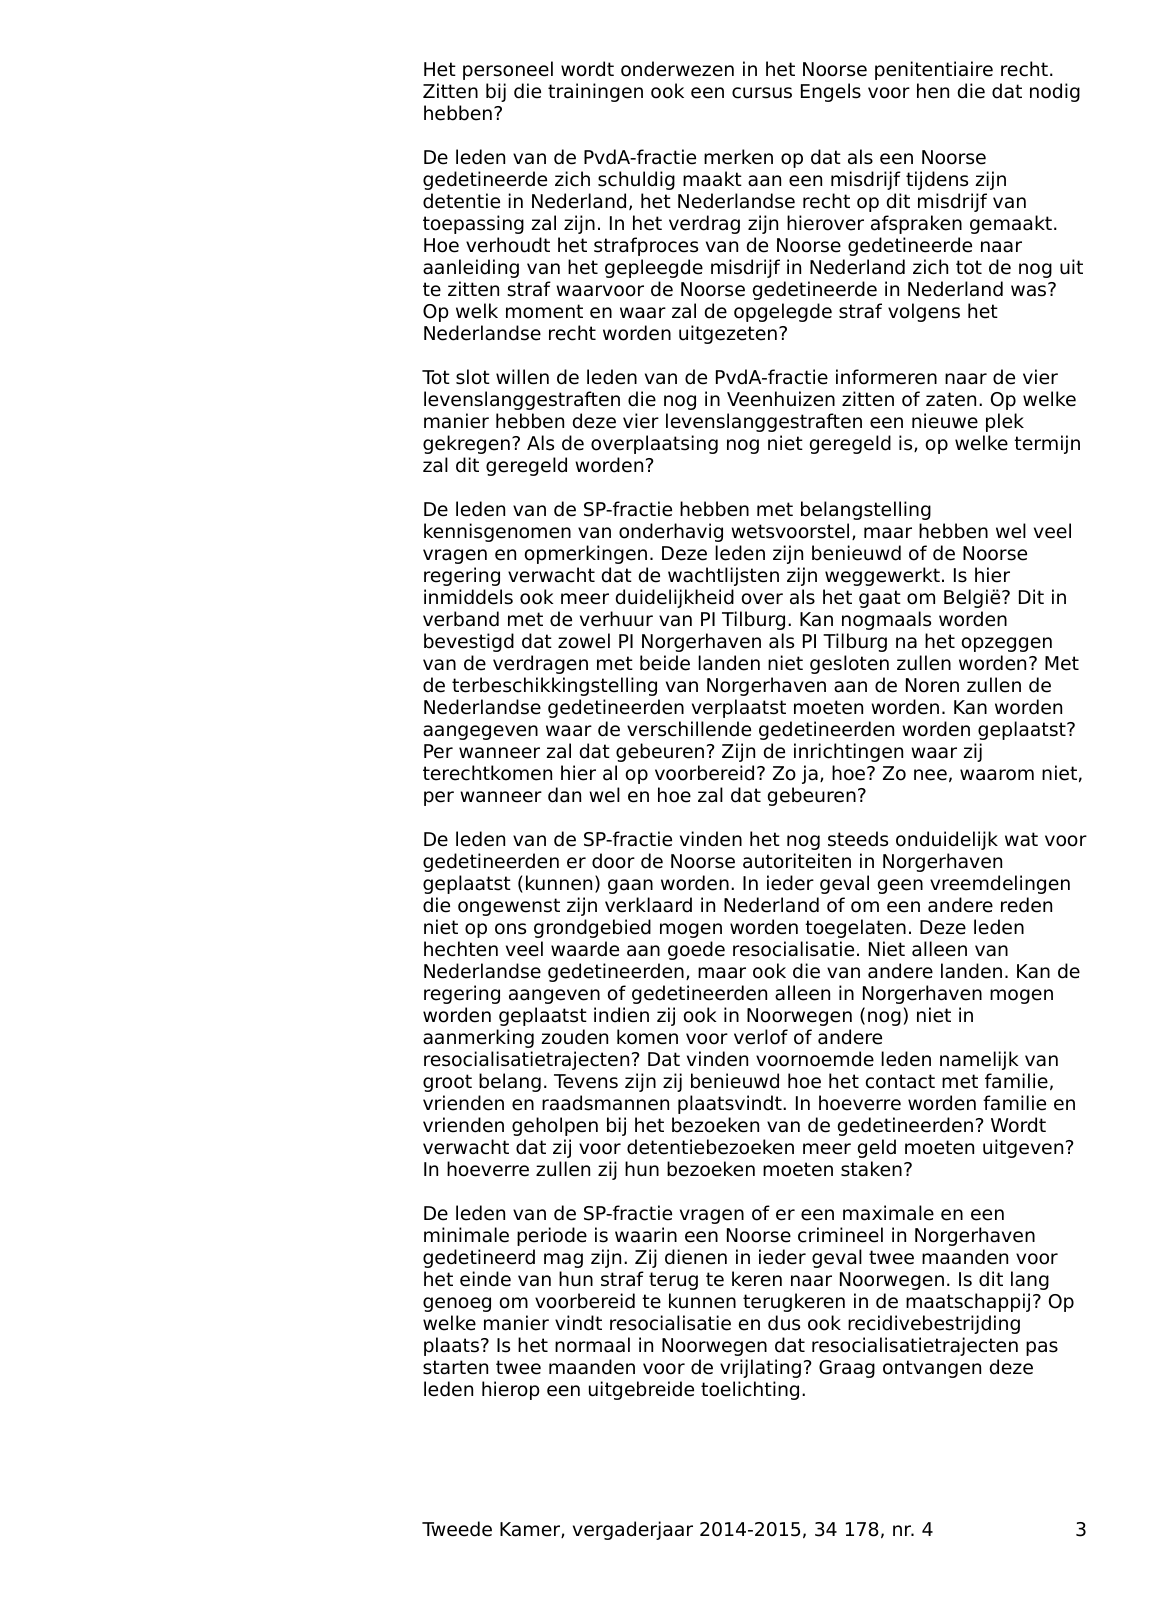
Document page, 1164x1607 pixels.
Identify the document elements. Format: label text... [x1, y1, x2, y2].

text Tot slot willen de leden van de PvdA-fractie informeren naar de vier levenslanggestraften die nog in Veenhuizen zitten of zaten. Op welke manier hebben deze vier levenslanggestraften een nieuwe plek gekregen? Als de overplaatsing nog niet geregeld is, op welke termijn zal dit geregeld worden? [422, 367, 1087, 477]
text De leden van de SP-fractie vragen of er een maximale en een minimale periode is waarin een Noorse crimineel in Norgerhaven gedetineerd mag zijn. Zij dienen in ieder geval twee maanden voor het einde van hun straf terug te keren naar Noorwegen. Is dit lang genoeg om voorbereid te kunnen terugkeren in de maatschappij? Op welke manier vindt resocialisatie en dus ook recidivebestrijding plaats? Is het normaal in Noorwegen dat resocialisatietrajecten pas starten twee maanden voor de vrijlating? Graag ontvangen deze leden hierop een uitgebreide toelichting. [422, 1203, 1087, 1401]
text De leden van de PvdA-fractie merken op dat als een Noorse gedetineerde zich schuldig maakt aan een misdrijf tijdens zijn detentie in Nederland, het Nederlandse recht op dit misdrijf van toepassing zal zijn. In het verdrag zijn hierover afspraken gemaakt. Hoe verhoudt het strafproces van de Noorse gedetineerde naar aanleiding van het gepleegde misdrijf in Nederland zich tot de nog uit te zitten straf waarvoor de Noorse gedetineerde in Nederland was? Op welk moment en waar zal de opgelegde straf volgens het Nederlandse recht worden uitgezeten? [422, 147, 1087, 345]
text De leden van de SP-fractie hebben met belangstelling kennisgenomen van onderhavig wetsvoorstel, maar hebben wel veel vragen en opmerkingen. Deze leden zijn benieuwd of de Noorse regering verwacht dat de wachtlijsten zijn weggewerkt. Is hier inmiddels ook meer duidelijkheid over als het gaat om België? Dit in verband met de verhuur van PI Tilburg. Kan nogmaals worden bevestigd dat zowel PI Norgerhaven als PI Tilburg na het opzeggen van de verdragen met beide landen niet gesloten zullen worden? Met de terbeschikkingstelling van Norgerhaven aan de Noren zullen de Nederlandse gedetineerden verplaatst moeten worden. Kan worden aangegeven waar de verschillende gedetineerden worden geplaatst? Per wanneer zal dat gebeuren? Zijn de inrichtingen waar zij terechtkomen hier al op voorbereid? Zo ja, hoe? Zo nee, waarom niet, per wanneer dan wel en hoe zal dat gebeuren? [422, 499, 1087, 807]
text Het personeel wordt onderwezen in het Noorse penitentiaire recht. Zitten bij die trainingen ook een cursus Engels voor hen die dat nodig hebben? [422, 59, 1087, 125]
text De leden van de SP-fractie vinden het nog steeds onduidelijk wat voor gedetineerden er door de Noorse autoriteiten in Norgerhaven geplaatst (kunnen) gaan worden. In ieder geval geen vreemdelingen die ongewenst zijn verklaard in Nederland of om een andere reden niet op ons grondgebied mogen worden toegelaten. Deze leden hechten veel waarde aan goede resocialisatie. Niet alleen van Nederlandse gedetineerden, maar ook die van andere landen. Kan de regering aangeven of gedetineerden alleen in Norgerhaven mogen worden geplaatst indien zij ook in Noorwegen (nog) niet in aanmerking zouden komen voor verlof of andere resocialisatietrajecten? Dat vinden voornoemde leden namelijk van groot belang. Tevens zijn zij benieuwd hoe het contact met familie, vrienden en raadsmannen plaatsvindt. In hoeverre worden familie en vrienden geholpen bij het bezoeken van de gedetineerden? Wordt verwacht dat zij voor detentiebezoeken meer geld moeten uitgeven? In hoeverre zullen zij hun bezoeken moeten staken? [422, 829, 1087, 1181]
